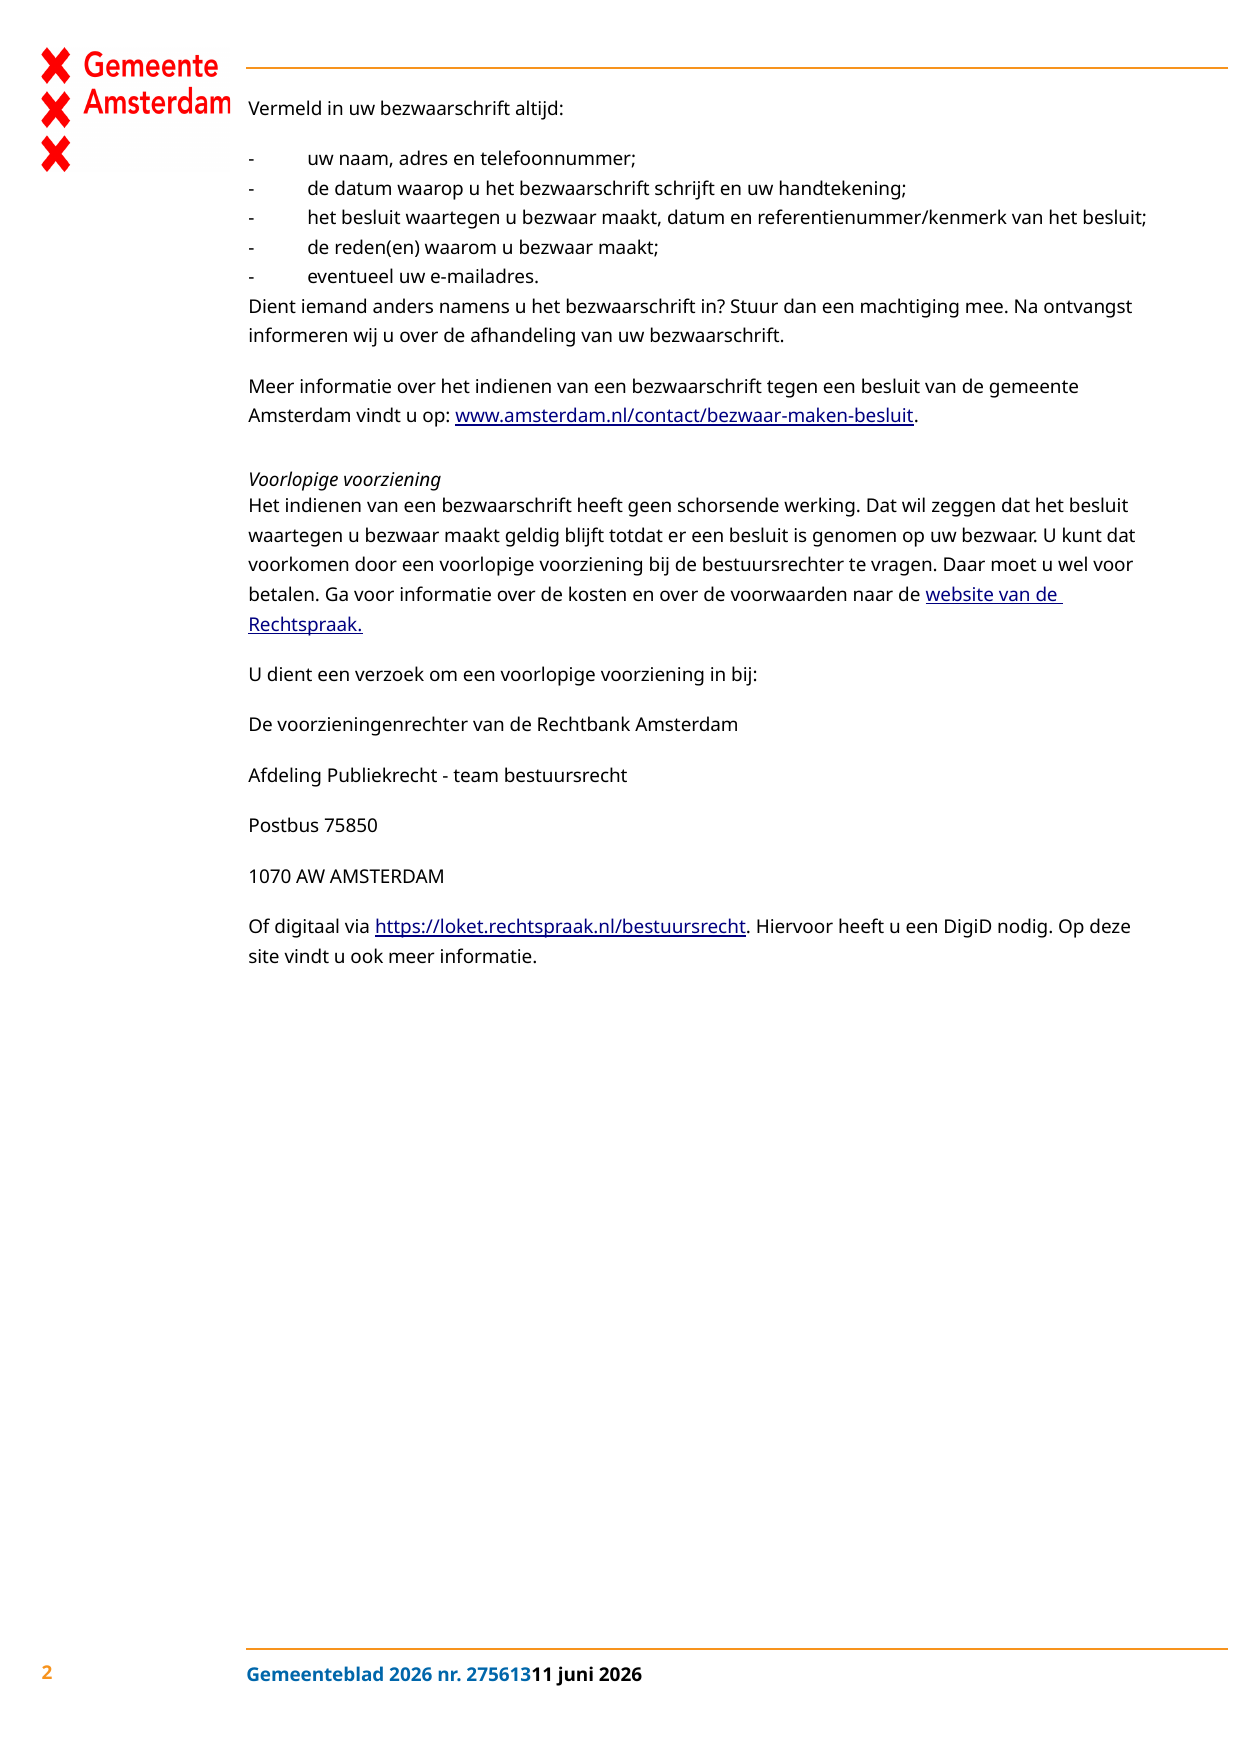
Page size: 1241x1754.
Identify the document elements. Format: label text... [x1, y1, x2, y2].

picture [41, 47, 231, 172]
text Afdeling Publiekrecht - team bestuursrecht [248, 762, 1152, 788]
text 1070 AW AMSTERDAM [248, 863, 1152, 888]
text Vermeld in uw bezwaarschrift altijd: [248, 95, 1152, 121]
list eventueel uw e-mailadres. [248, 263, 1152, 289]
text Meer informatie over het indienen van een bezwaarschrift tegen een besluit van de gemeente Amsterdam vindt u op: www.amsterdam.nl/contact/bezwaar-maken-besluit. [248, 373, 1152, 428]
text Dient iemand anders namens u het bezwaarschrift in? Stuur dan een machtiging mee. Na ontvangst informeren wij u over de afhandeling van uw bezwaarschrift. [248, 293, 1152, 348]
text Of digitaal via https://loket.rechtspraak.nl/bestuursrecht. Hiervoor heeft u een DigiD nodig. Op deze site vindt u ook meer informatie. [248, 913, 1152, 968]
text U dient een verzoek om een voorlopige voorziening in bij: [248, 661, 1152, 687]
list het besluit waartegen u bezwaar maakt, datum en referentienummer/kenmerk van het besluit; [248, 204, 1152, 230]
text Het indienen van een bezwaarschrift heeft geen schorsende werking. Dat wil zeggen dat het besluit waartegen u bezwaar maakt geldig blijft totdat er een besluit is genomen op uw bezwaar. U kunt dat voorkomen door een voorlopige voorziening bij de bestuursrechter te vragen. Daar moet u wel voor betalen. Ga voor informatie over de kosten en over de voorwaarden naar de website van de Rechtspraak. [248, 492, 1152, 636]
list de datum waarop u het bezwaarschrift schrijft en uw handtekening; [248, 175, 1152, 201]
list de reden(en) waarom u bezwaar maakt; [248, 234, 1152, 260]
list uw naam, adres en telefoonnummer; [248, 145, 1152, 171]
text De voorzieningenrechter van de Rechtbank Amsterdam [248, 712, 1152, 737]
text Voorlopige voorziening [248, 467, 1152, 492]
text Postbus 75850 [248, 812, 1152, 838]
